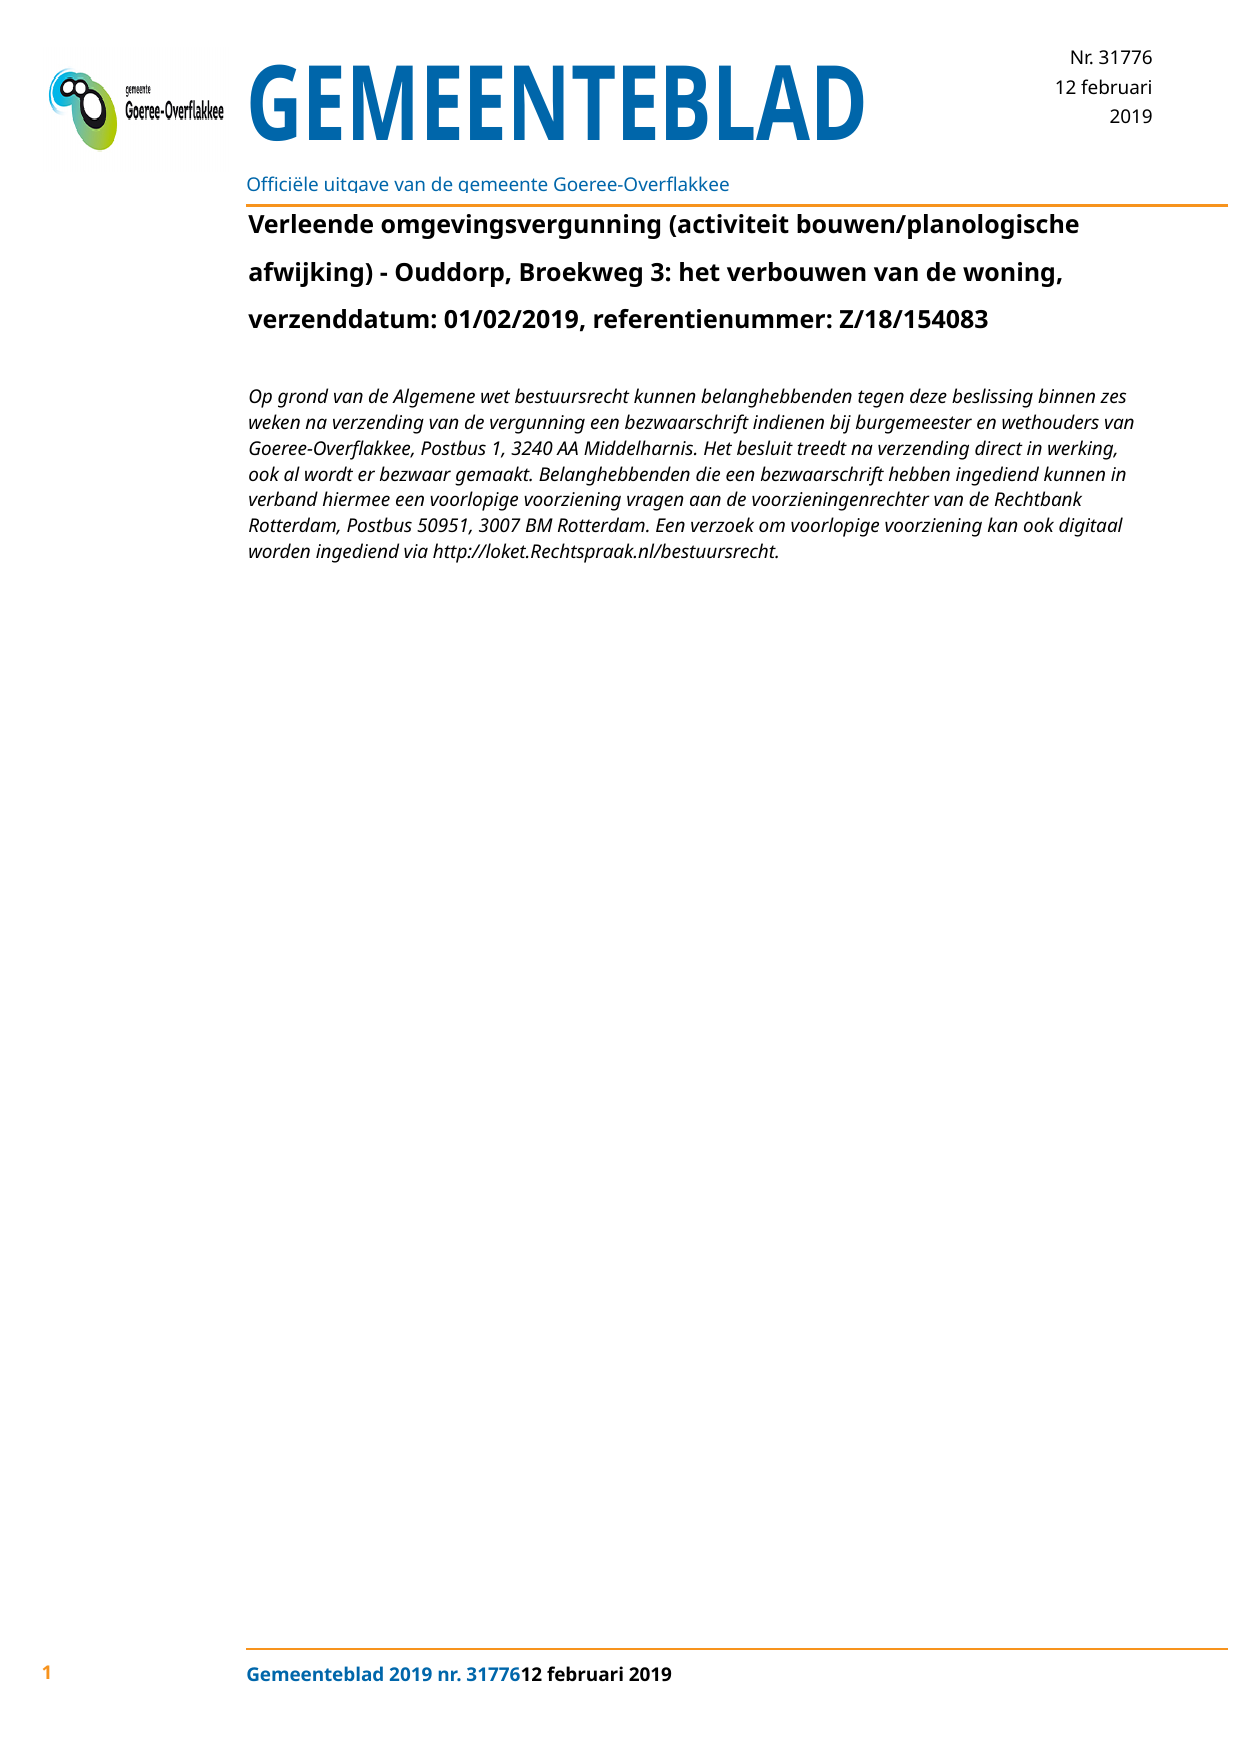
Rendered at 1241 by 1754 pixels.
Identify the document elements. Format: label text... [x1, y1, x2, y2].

picture [41, 47, 231, 172]
text Op grond van de Algemene wet bestuursrecht kunnen belanghebbenden tegen deze beslissing binnen zes weken na verzending van de vergunning een bezwaarschrift indienen bij burgemeester en wethouders van Goeree-Overflakkee, Postbus 1, 3240 AA Middelharnis. Het besluit treedt na verzending direct in werking, ook al wordt er bezwaar gemaakt. Belanghebbenden die een bezwaarschrift hebben ingediend kunnen in verband hiermee een voorlopige voorziening vragen aan de voorzieningenrechter van de Rechtbank Rotterdam, Postbus 50951, 3007 BM Rotterdam. Een verzoek om voorlopige voorziening kan ook digitaal worden ingediend via http://loket.Rechtspraak.nl/bestuursrecht. [248, 384, 1152, 564]
text Verleende omgevingsvergunning (activiteit bouwen/planologische afwijking) - Ouddorp, Broekweg 3: het verbouwen van de woning, verzenddatum: 01/02/2019, referentienummer: Z/18/154083 [248, 207, 1152, 336]
